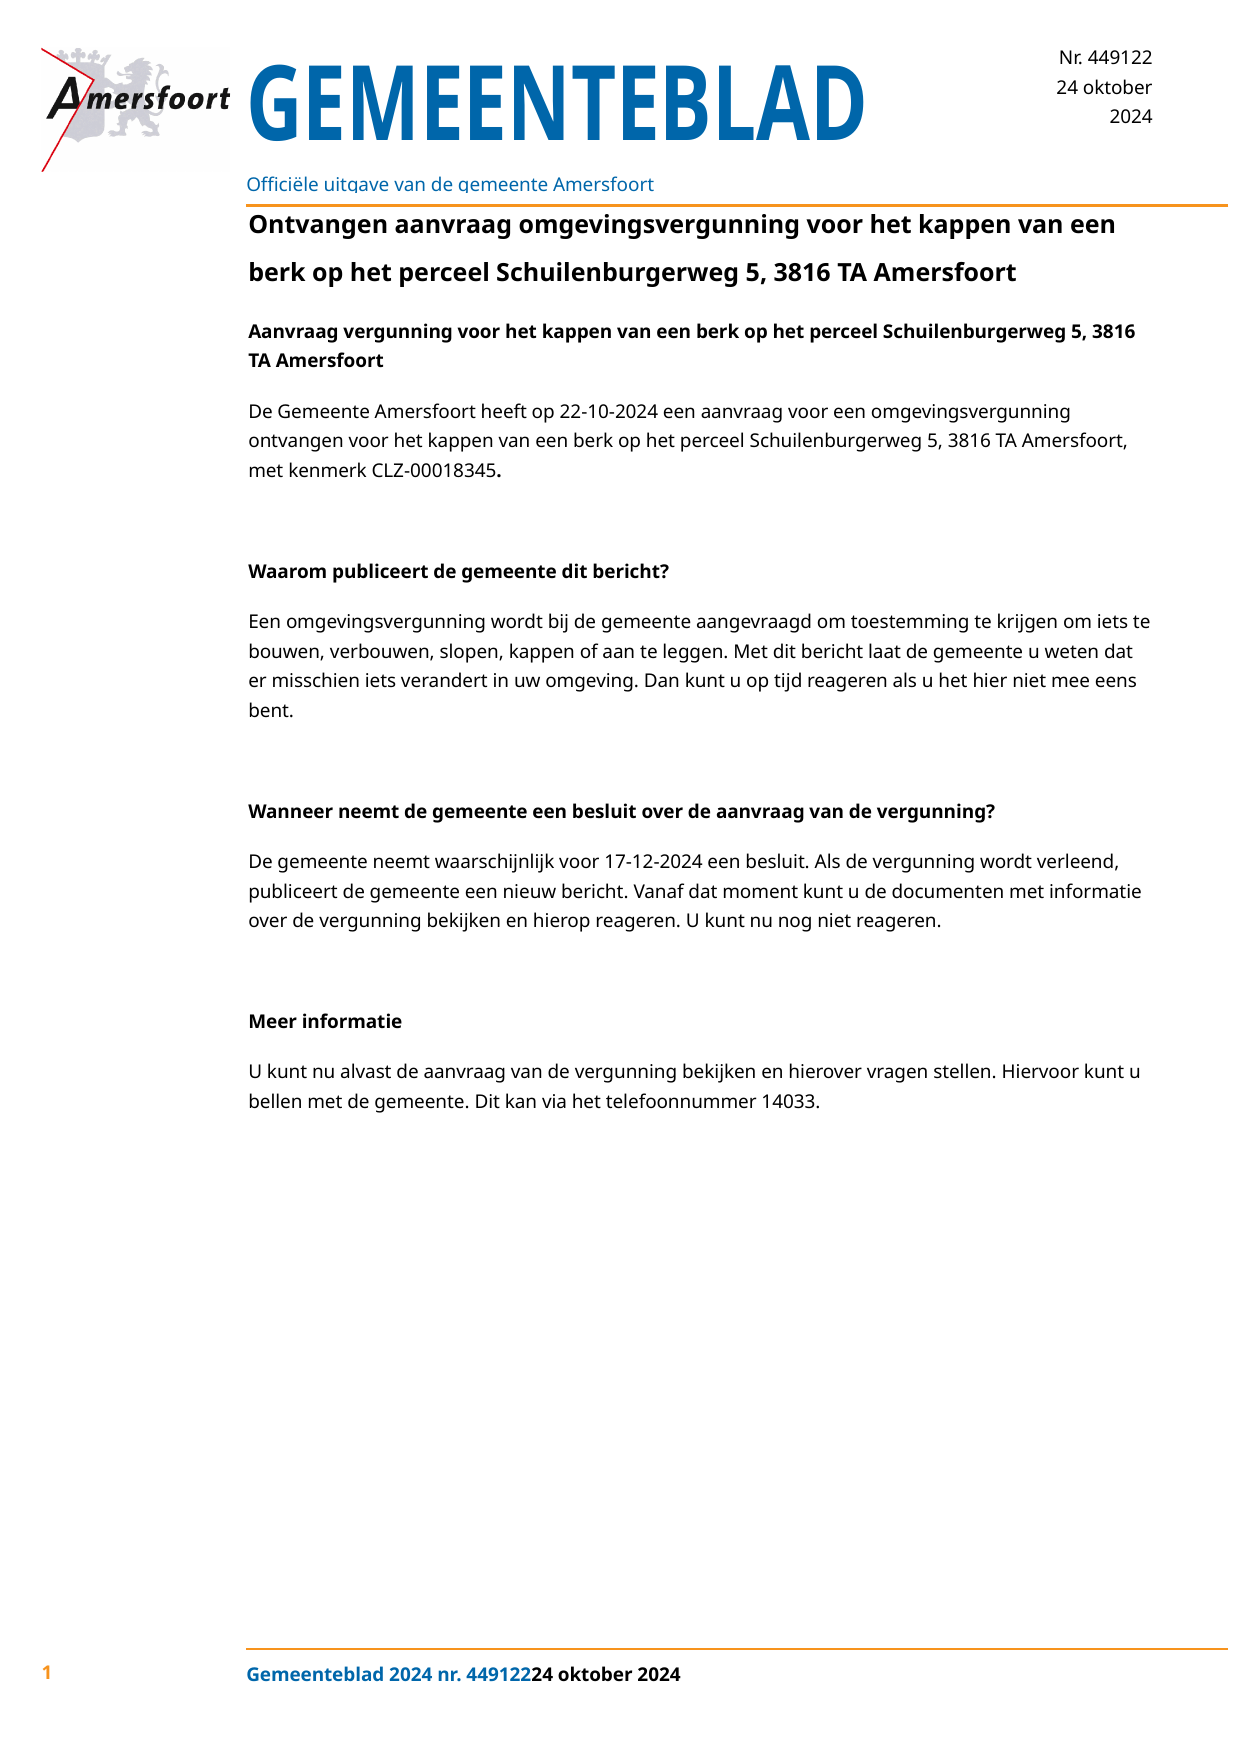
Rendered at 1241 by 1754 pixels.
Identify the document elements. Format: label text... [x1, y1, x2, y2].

text Ontvangen aanvraag omgevingsvergunning voor het kappen van een berk op het perceel Schuilenburgerweg 5, 3816 TA Amersfoort [248, 207, 1152, 288]
text U kunt nu alvast de aanvraag van de vergunning bekijken en hierover vragen stellen. Hiervoor kunt u bellen met de gemeente. Dit kan via het telefoonnummer 14033. [248, 1059, 1152, 1114]
text Aanvraag vergunning voor het kappen van een berk op het perceel Schuilenburgerweg 5, 3816 TA Amersfoort [248, 318, 1152, 373]
text De Gemeente Amersfoort heeft op 22-10-2024 een aanvraag voor een omgevingsvergunning ontvangen voor het kappen van een berk op het perceel Schuilenburgerweg 5, 3816 TA Amersfoort, met kenmerk CLZ-00018345. [248, 398, 1152, 483]
text De gemeente neemt waarschijnlijk voor 17-12-2024 een besluit. Als de vergunning wordt verleend, publiceert de gemeente een nieuw bericht. Vanaf dat moment kunt u de documenten met informatie over de vergunning bekijken en hierop reageren. U kunt nu nog niet reageren. [248, 848, 1152, 933]
text Meer informatie [248, 1008, 1152, 1034]
text Wanneer neemt de gemeente een besluit over de aanvraag van de vergunning? [248, 798, 1152, 824]
picture [41, 47, 231, 172]
text Waarom publiceert de gemeente dit bericht? [248, 558, 1152, 584]
text Een omgevingsvergunning wordt bij de gemeente aangevraagd om toestemming te krijgen om iets te bouwen, verbouwen, slopen, kappen of aan te leggen. Met dit bericht laat de gemeente u weten dat er misschien iets verandert in uw omgeving. Dan kunt u op tijd reageren als u het hier niet mee eens bent. [248, 608, 1152, 723]
